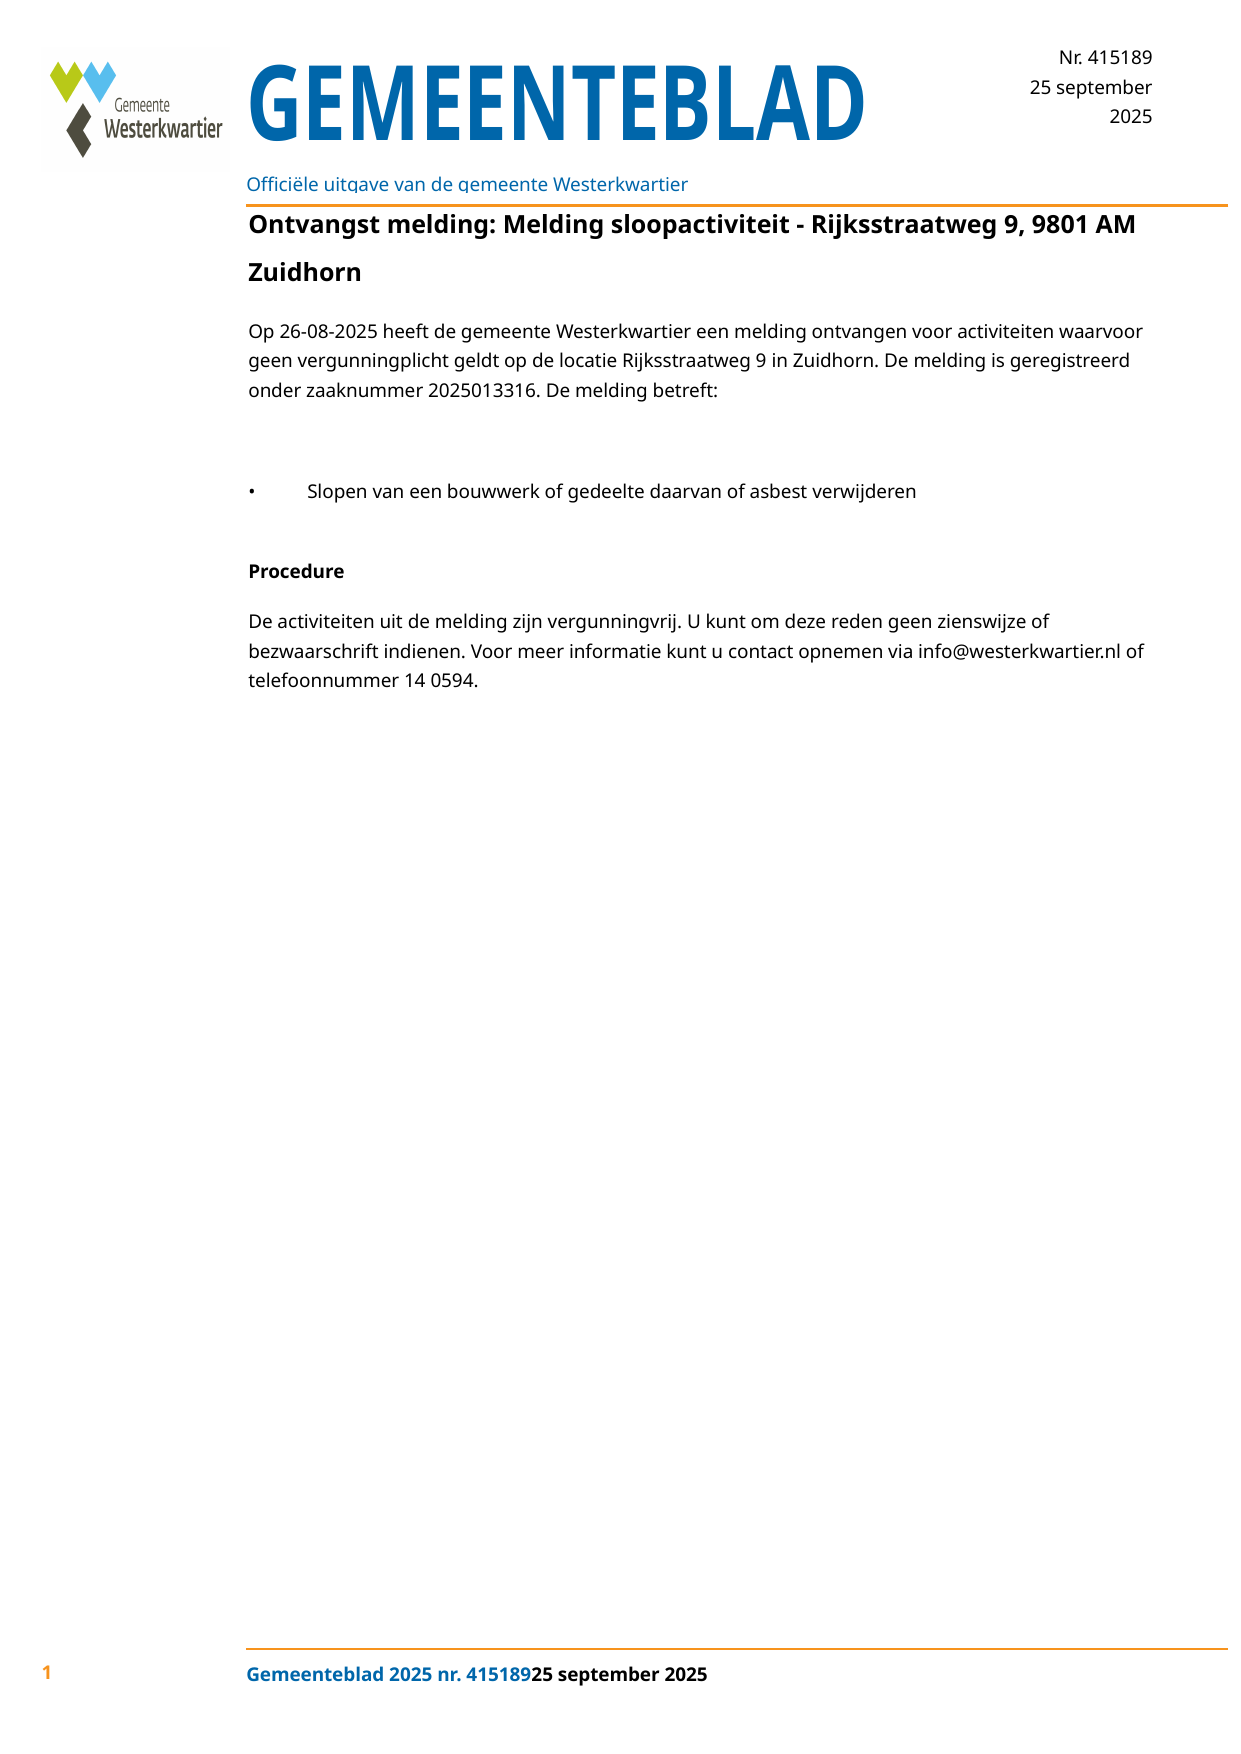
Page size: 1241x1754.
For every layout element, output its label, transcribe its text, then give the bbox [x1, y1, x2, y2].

list Slopen van een bouwwerk of gedeelte daarvan of asbest verwijderen [248, 478, 1152, 504]
text Procedure [248, 558, 1152, 584]
text Ontvangst melding: Melding sloopactiviteit - Rijksstraatweg 9, 9801 AM Zuidhorn [248, 207, 1152, 288]
text De activiteiten uit de melding zijn vergunningvrij. U kunt om deze reden geen zienswijze of bezwaarschrift indienen. Voor meer informatie kunt u contact opnemen via info@westerkwartier.nl of telefoonnummer 14 0594. [248, 608, 1152, 693]
picture [41, 47, 231, 172]
text Op 26-08-2025 heeft de gemeente Westerkwartier een melding ontvangen voor activiteiten waarvoor geen vergunningplicht geldt op de locatie Rijksstraatweg 9 in Zuidhorn. De melding is geregistreerd onder zaaknummer 2025013316. De melding betreft: [248, 318, 1152, 403]
